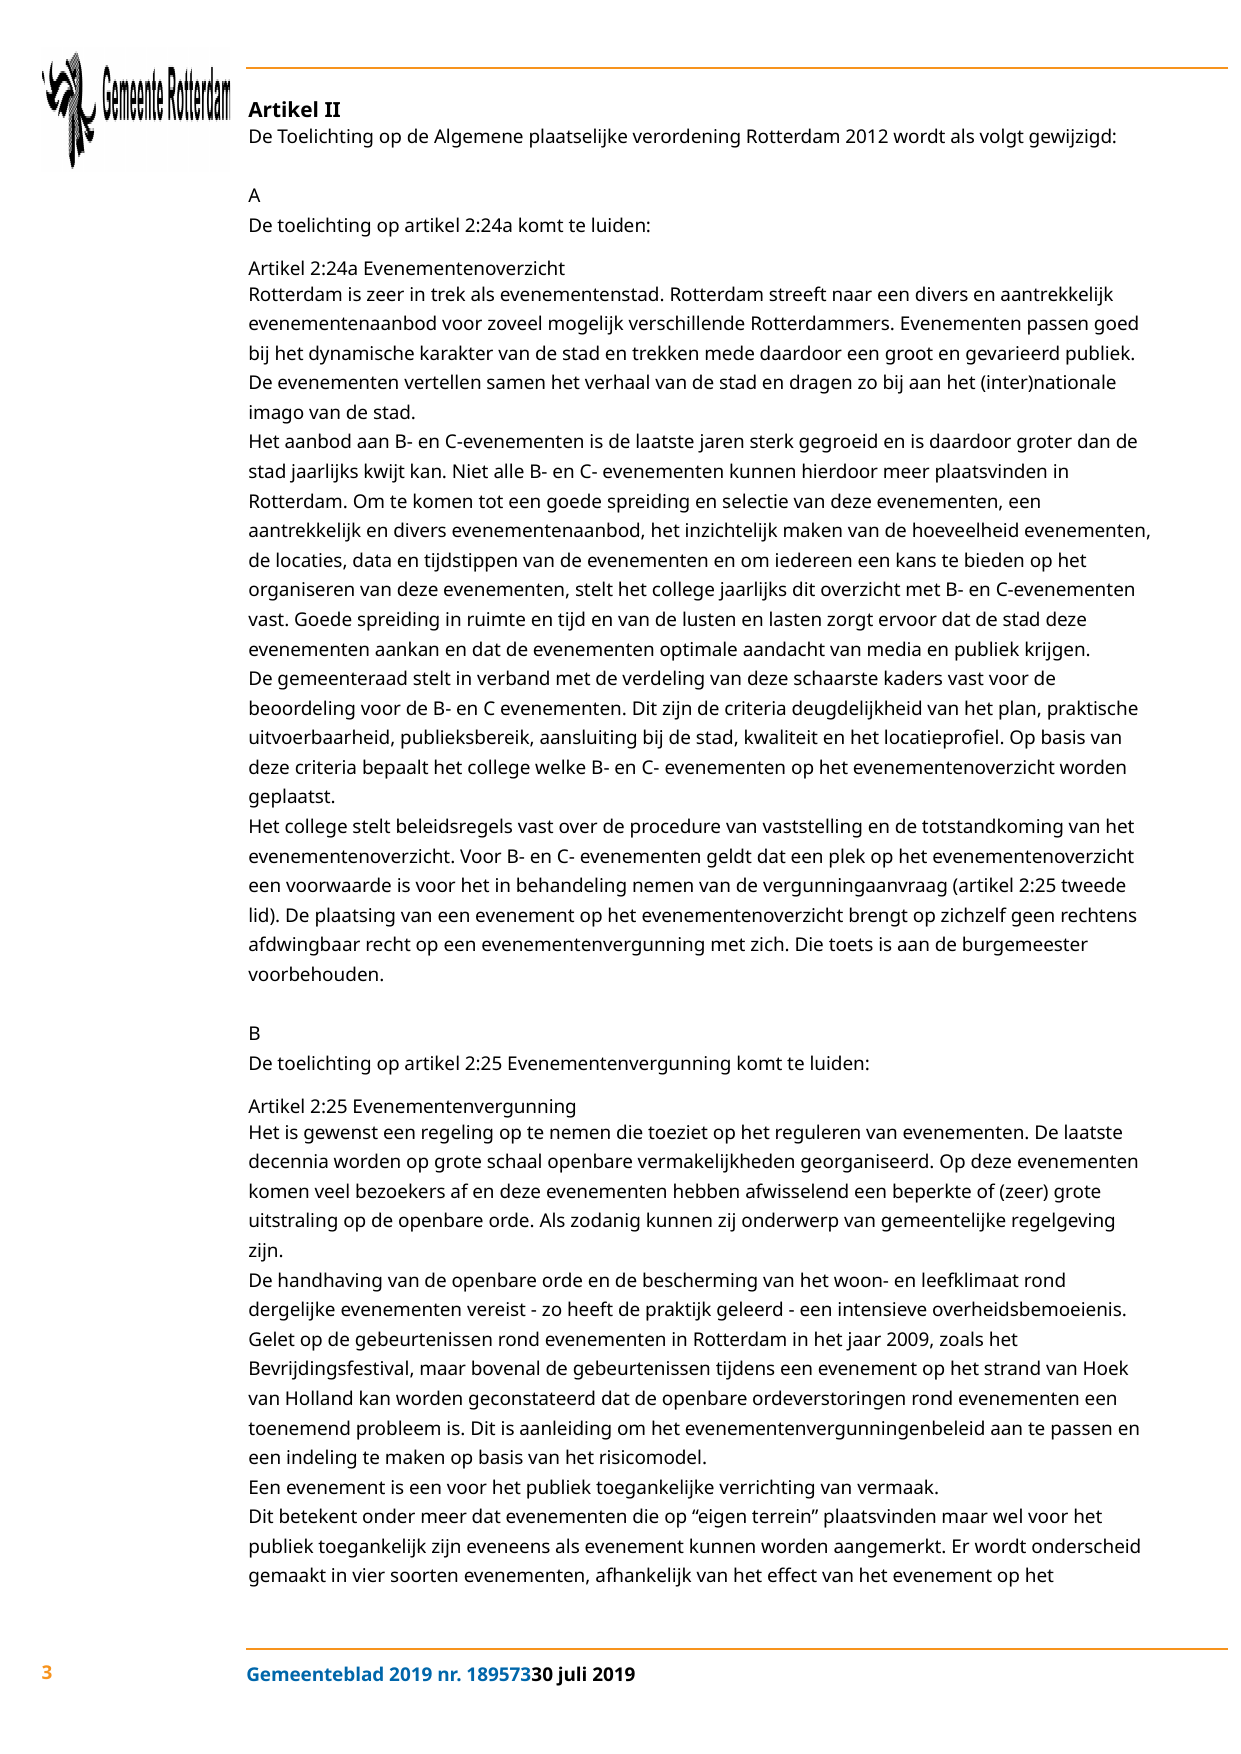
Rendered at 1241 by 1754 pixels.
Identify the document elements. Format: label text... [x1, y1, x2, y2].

text Het aanbod aan B- en C-evenementen is de laatste jaren sterk gegroeid en is daardoor groter dan de stad jaarlijks kwijt kan. Niet alle B- en C- evenementen kunnen hierdoor meer plaatsvinden in Rotterdam. Om te komen tot een goede spreiding en selectie van deze evenementen, een aantrekkelijk en divers evenementenaanbod, het inzichtelijk maken van de hoeveelheid evenementen, de locaties, data en tijdstippen van de evenementen en om iedereen een kans te bieden op het organiseren van deze evenementen, stelt het college jaarlijks dit overzicht met B- en C-evenementen vast. Goede spreiding in ruimte en tijd en van de lusten en lasten zorgt ervoor dat de stad deze evenementen aankan en dat de evenementen optimale aandacht van media en publiek krijgen. [248, 429, 1152, 662]
text Het college stelt beleidsregels vast over de procedure van vaststelling en de totstandkoming van het evenementenoverzicht. Voor B- en C- evenementen geldt dat een plek op het evenementenoverzicht een voorwaarde is voor het in behandeling nemen van de vergunningaanvraag (artikel 2:25 tweede lid). De plaatsing van een evenement op het evenementenoverzicht brengt op zichzelf geen rechtens afdwingbaar recht op een evenementenvergunning met zich. Die toets is aan de burgemeester voorbehouden. [248, 813, 1152, 987]
text A [248, 182, 1152, 208]
text Artikel 2:25 Evenementenvergunning [248, 1093, 1152, 1119]
text De handhaving van de openbare orde en de bescherming van het woon- en leefklimaat rond dergelijke evenementen vereist - zo heeft de praktijk geleerd - een intensieve overheidsbemoeienis. Gelet op de gebeurtenissen rond evenementen in Rotterdam in het jaar 2009, zoals het Bevrijdingsfestival, maar bovenal de gebeurtenissen tijdens een evenement op het strand van Hoek van Holland kan worden geconstateerd dat de openbare ordeverstoringen rond evenementen een toenemend probleem is. Dit is aanleiding om het evenementenvergunningenbeleid aan te passen en een indeling te maken op basis van het risicomodel. [248, 1267, 1152, 1470]
text Rotterdam is zeer in trek als evenementenstad. Rotterdam streeft naar een divers en aantrekkelijk evenementenaanbod voor zoveel mogelijk verschillende Rotterdammers. Evenementen passen goed bij het dynamische karakter van de stad en trekken mede daardoor een groot en gevarieerd publiek. De evenementen vertellen samen het verhaal van de stad en dragen zo bij aan het (inter)nationale imago van de stad. [248, 281, 1152, 425]
text De toelichting op artikel 2:25 Evenementenvergunning komt te luiden: [248, 1050, 1152, 1076]
text Artikel 2:24a Evenementenoverzicht [248, 255, 1152, 281]
text Een evenement is een voor het publiek toegankelijke verrichting van vermaak. [248, 1474, 1152, 1499]
text Het is gewenst een regeling op te nemen die toeziet op het reguleren van evenementen. De laatste decennia worden op grote schaal openbare vermakelijkheden georganiseerd. Op deze evenementen komen veel bezoekers af en deze evenementen hebben afwisselend een beperkte of (zeer) grote uitstraling op de openbare orde. Als zodanig kunnen zij onderwerp van gemeentelijke regelgeving zijn. [248, 1119, 1152, 1263]
text De toelichting op artikel 2:24a komt te luiden: [248, 212, 1152, 238]
text Artikel II [248, 95, 1152, 123]
text B [248, 1020, 1152, 1046]
text Dit betekent onder meer dat evenementen die op “eigen terrein” plaatsvinden maar wel voor het publiek toegankelijk zijn eveneens als evenement kunnen worden aangemerkt. Er wordt onderscheid gemaakt in vier soorten evenementen, afhankelijk van het effect van het evenement op het [248, 1503, 1152, 1588]
picture [41, 47, 231, 172]
text De gemeenteraad stelt in verband met de verdeling van deze schaarste kaders vast voor de beoordeling voor de B- en C evenementen. Dit zijn de criteria deugdelijkheid van het plan, praktische uitvoerbaarheid, publieksbereik, aansluiting bij de stad, kwaliteit en het locatieprofiel. Op basis van deze criteria bepaalt het college welke B- en C- evenementen op het evenementenoverzicht worden geplaatst. [248, 665, 1152, 809]
text De Toelichting op de Algemene plaatselijke verordening Rotterdam 2012 wordt als volgt gewijzigd: [248, 123, 1152, 149]
